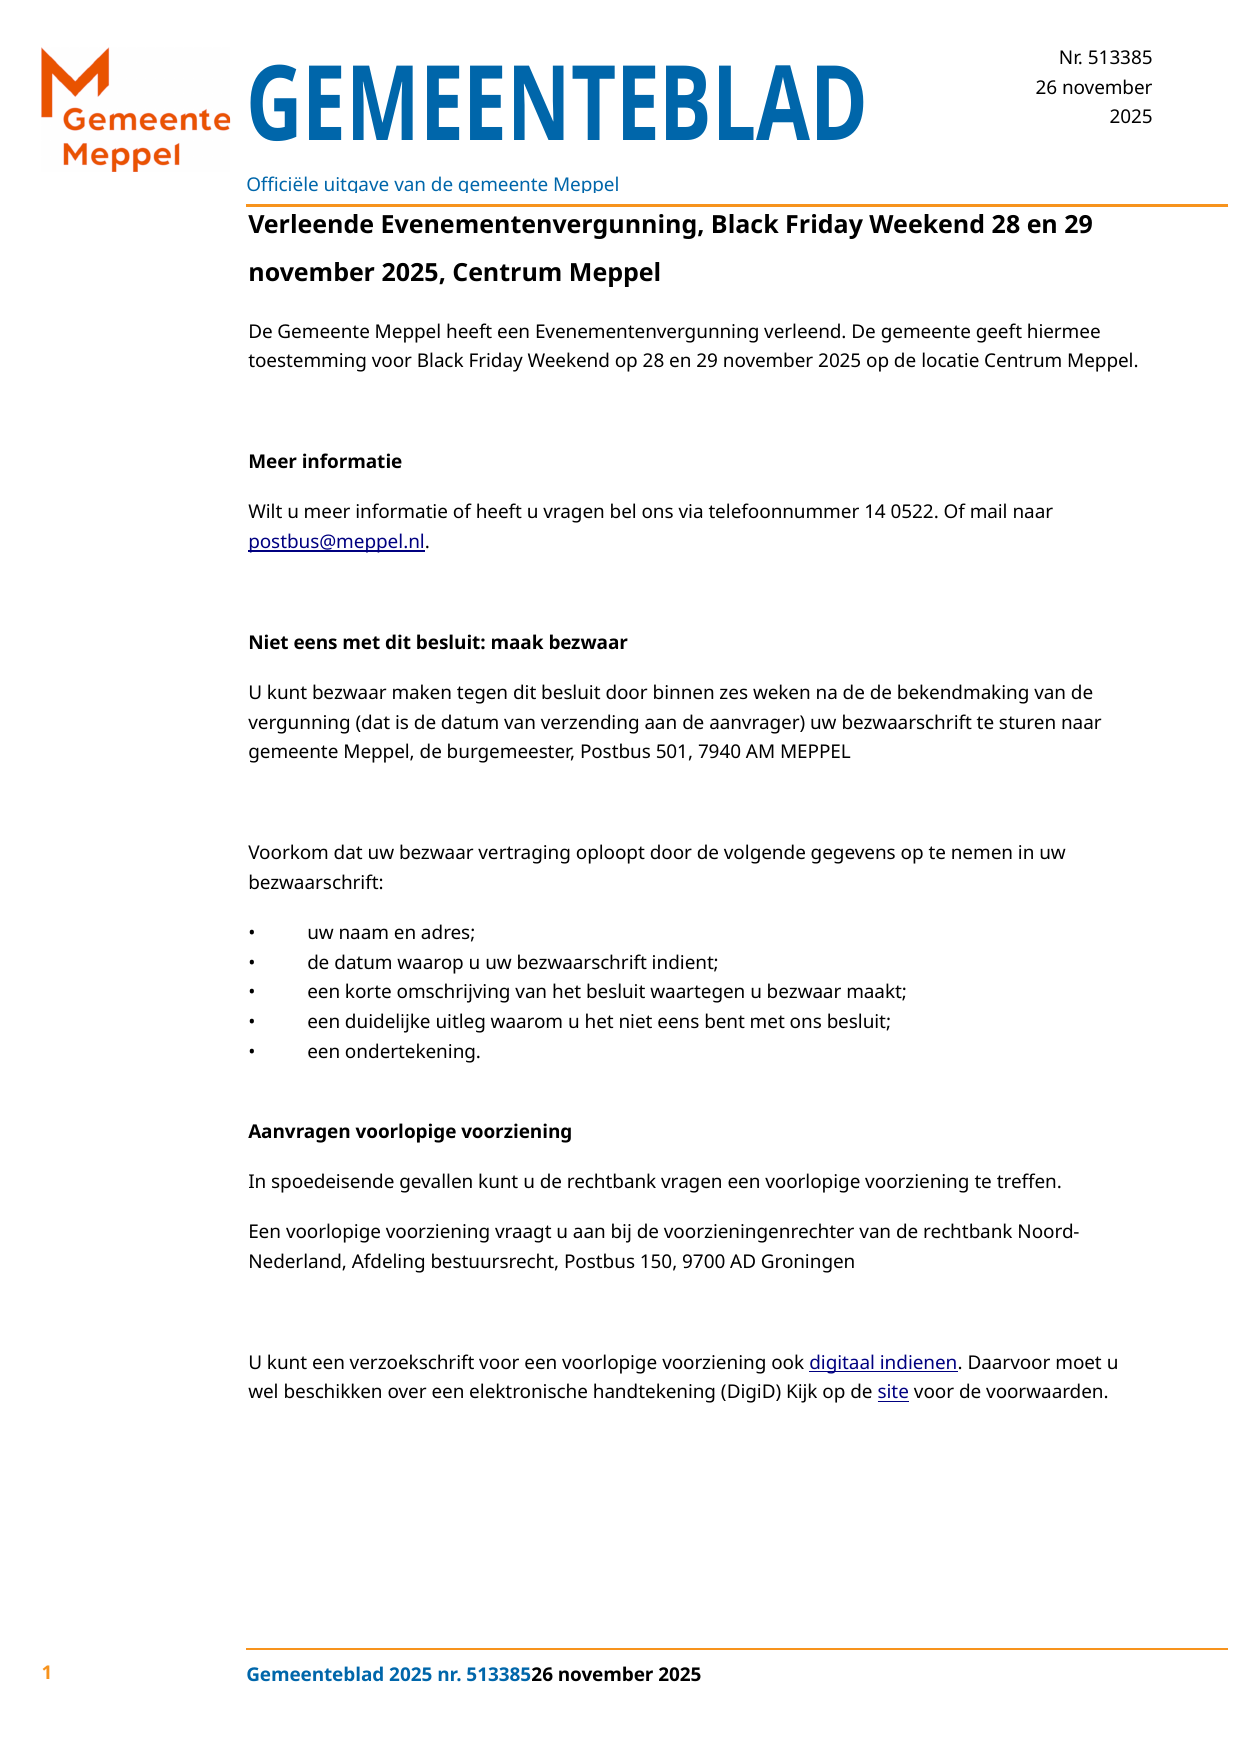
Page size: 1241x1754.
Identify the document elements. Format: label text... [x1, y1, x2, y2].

text De Gemeente Meppel heeft een Evenementenvergunning verleend. De gemeente geeft hiermee toestemming voor Black Friday Weekend op 28 en 29 november 2025 op de locatie Centrum Meppel. [248, 318, 1152, 373]
text Meer informatie [248, 448, 1152, 474]
text Voorkom dat uw bezwaar vertraging oploopt door de volgende gegevens op te nemen in uw bezwaarschrift: [248, 839, 1152, 895]
list een duidelijke uitleg waarom u het niet eens bent met ons besluit; [248, 1008, 1152, 1034]
text U kunt een verzoekschrift voor een voorlopige voorziening ook digitaal indienen. Daarvoor moet u wel beschikken over een elektronische handtekening (DigiD) Kijk op de site voor de voorwaarden. [248, 1349, 1152, 1404]
list de datum waarop u uw bezwaarschrift indient; [248, 949, 1152, 975]
text In spoedeisende gevallen kunt u de rechtbank vragen een voorlopige voorziening te treffen. [248, 1168, 1152, 1194]
text Een voorlopige voorziening vraagt u aan bij de voorzieningenrechter van de rechtbank Noord-Nederland, Afdeling bestuursrecht, Postbus 150, 9700 AD Groningen [248, 1219, 1152, 1274]
text U kunt bezwaar maken tegen dit besluit door binnen zes weken na de de bekendmaking van de vergunning (dat is de datum van verzending aan de aanvrager) uw bezwaarschrift te sturen naar gemeente Meppel, de burgemeester, Postbus 501, 7940 AM MEPPEL [248, 679, 1152, 764]
text Verleende Evenementenvergunning, Black Friday Weekend 28 en 29 november 2025, Centrum Meppel [248, 207, 1152, 288]
list een ondertekening. [248, 1038, 1152, 1064]
list een korte omschrijving van het besluit waartegen u bezwaar maakt; [248, 979, 1152, 1004]
text Aanvragen voorlopige voorziening [248, 1118, 1152, 1144]
list uw naam en adres; [248, 919, 1152, 945]
text Wilt u meer informatie of heeft u vragen bel ons via telefoonnummer 14 0522. Of mail naar postbus@meppel.nl. [248, 499, 1152, 554]
text Niet eens met dit besluit: maak bezwaar [248, 629, 1152, 655]
picture [41, 47, 231, 172]
